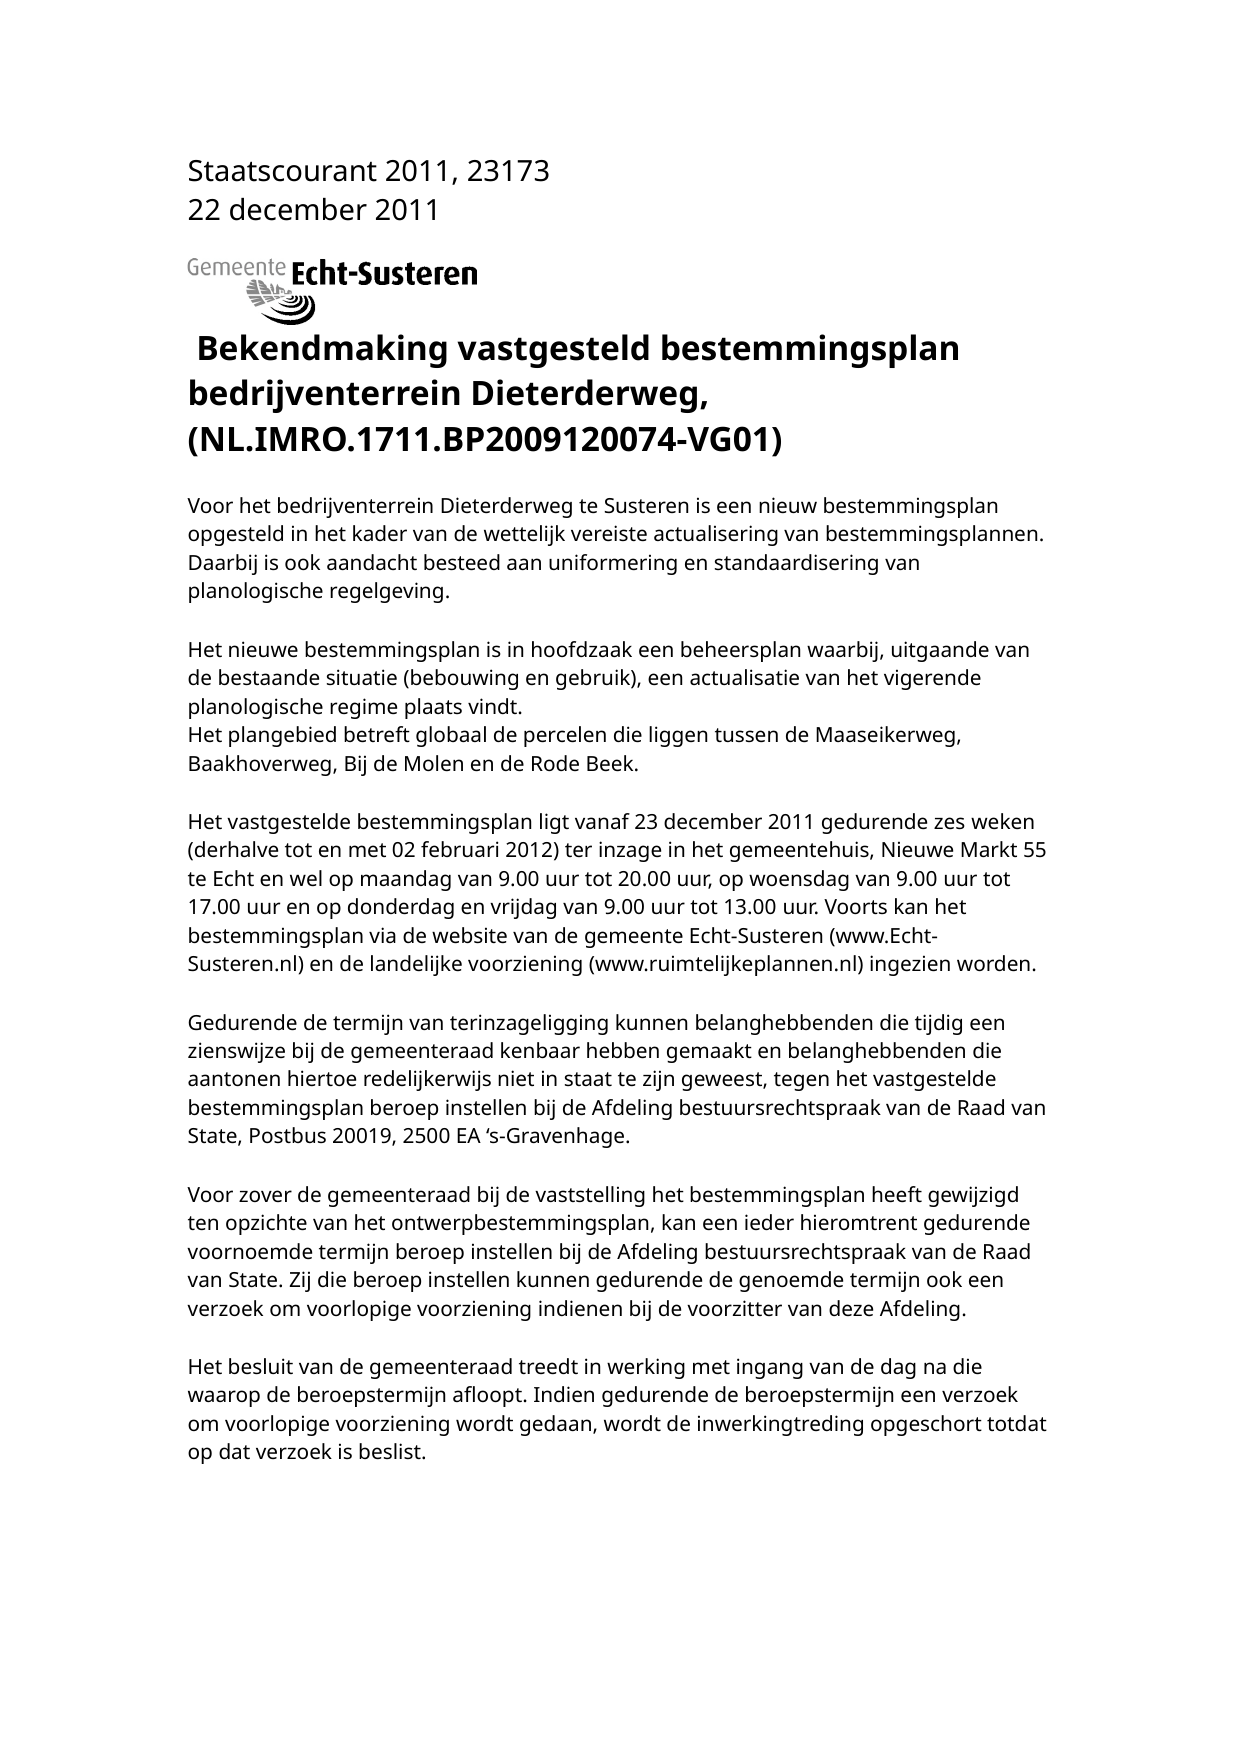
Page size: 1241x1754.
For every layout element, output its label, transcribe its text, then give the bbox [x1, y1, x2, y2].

text Het vastgestelde bestemmingsplan ligt vanaf 23 december 2011 gedurende zes weken (derhalve tot en met 02 februari 2012) ter inzage in het gemeentehuis, Nieuwe Markt 55 te Echt en wel op maandag van 9.00 uur tot 20.00 uur, op woensdag van 9.00 uur tot 17.00 uur en op donderdag en vrijdag van 9.00 uur tot 13.00 uur. Voorts kan het bestemmingsplan via de website van de gemeente Echt-Susteren (www.Echt-Susteren.nl) en de landelijke voorziening (www.ruimtelijkeplannen.nl) ingezien worden. [187, 807, 1053, 978]
text 22 december 2011 [187, 190, 1053, 229]
text Voor het bedrijventerrein Dieterderweg te Susteren is een nieuw bestemmingsplan opgesteld in het kader van de wettelijk vereiste actualisering van bestemmingsplannen. Daarbij is ook aandacht besteed aan uniformering en standaardisering van planologische regelgeving. [187, 491, 1053, 605]
text Het nieuwe bestemmingsplan is in hoofdzaak een beheersplan waarbij, uitgaande van de bestaande situatie (bebouwing en gebruik), een actualisatie van het vigerende planologische regime plaats vindt. [187, 635, 1053, 720]
text Het besluit van de gemeenteraad treedt in werking met ingang van de dag na die waarop de beroepstermijn afloopt. Indien gedurende de beroepstermijn een verzoek om voorlopige voorziening wordt gedaan, wordt de inwerkingtreding opgeschort totdat op dat verzoek is beslist. [187, 1352, 1053, 1466]
subtitle Bekendmaking vastgesteld bestemmingsplan bedrijventerrein Dieterderweg, (NL.IMRO.1711.BP2009120074-VG01) [187, 271, 1053, 461]
picture [187, 258, 477, 325]
text Staatscourant 2011, 23173 [187, 150, 1053, 190]
text Gedurende de termijn van terinzageligging kunnen belanghebbenden die tijdig een zienswijze bij de gemeenteraad kenbaar hebben gemaakt en belanghebbenden die aantonen hiertoe redelijkerwijs niet in staat te zijn geweest, tegen het vastgestelde bestemmingsplan beroep instellen bij de Afdeling bestuursrechtspraak van de Raad van State, Postbus 20019, 2500 EA ‘s-Gravenhage. [187, 1008, 1053, 1150]
text Voor zover de gemeenteraad bij de vaststelling het bestemmingsplan heeft gewijzigd ten opzichte van het ontwerpbestemmingsplan, kan een ieder hieromtrent gedurende voornoemde termijn beroep instellen bij de Afdeling bestuursrechtspraak van de Raad van State. Zij die beroep instellen kunnen gedurende de genoemde termijn ook een verzoek om voorlopige voorziening indienen bij de voorzitter van deze Afdeling. [187, 1180, 1053, 1322]
text Het plangebied betreft globaal de percelen die liggen tussen de Maaseikerweg, Baakhoverweg, Bij de Molen en de Rode Beek. [187, 720, 1053, 777]
